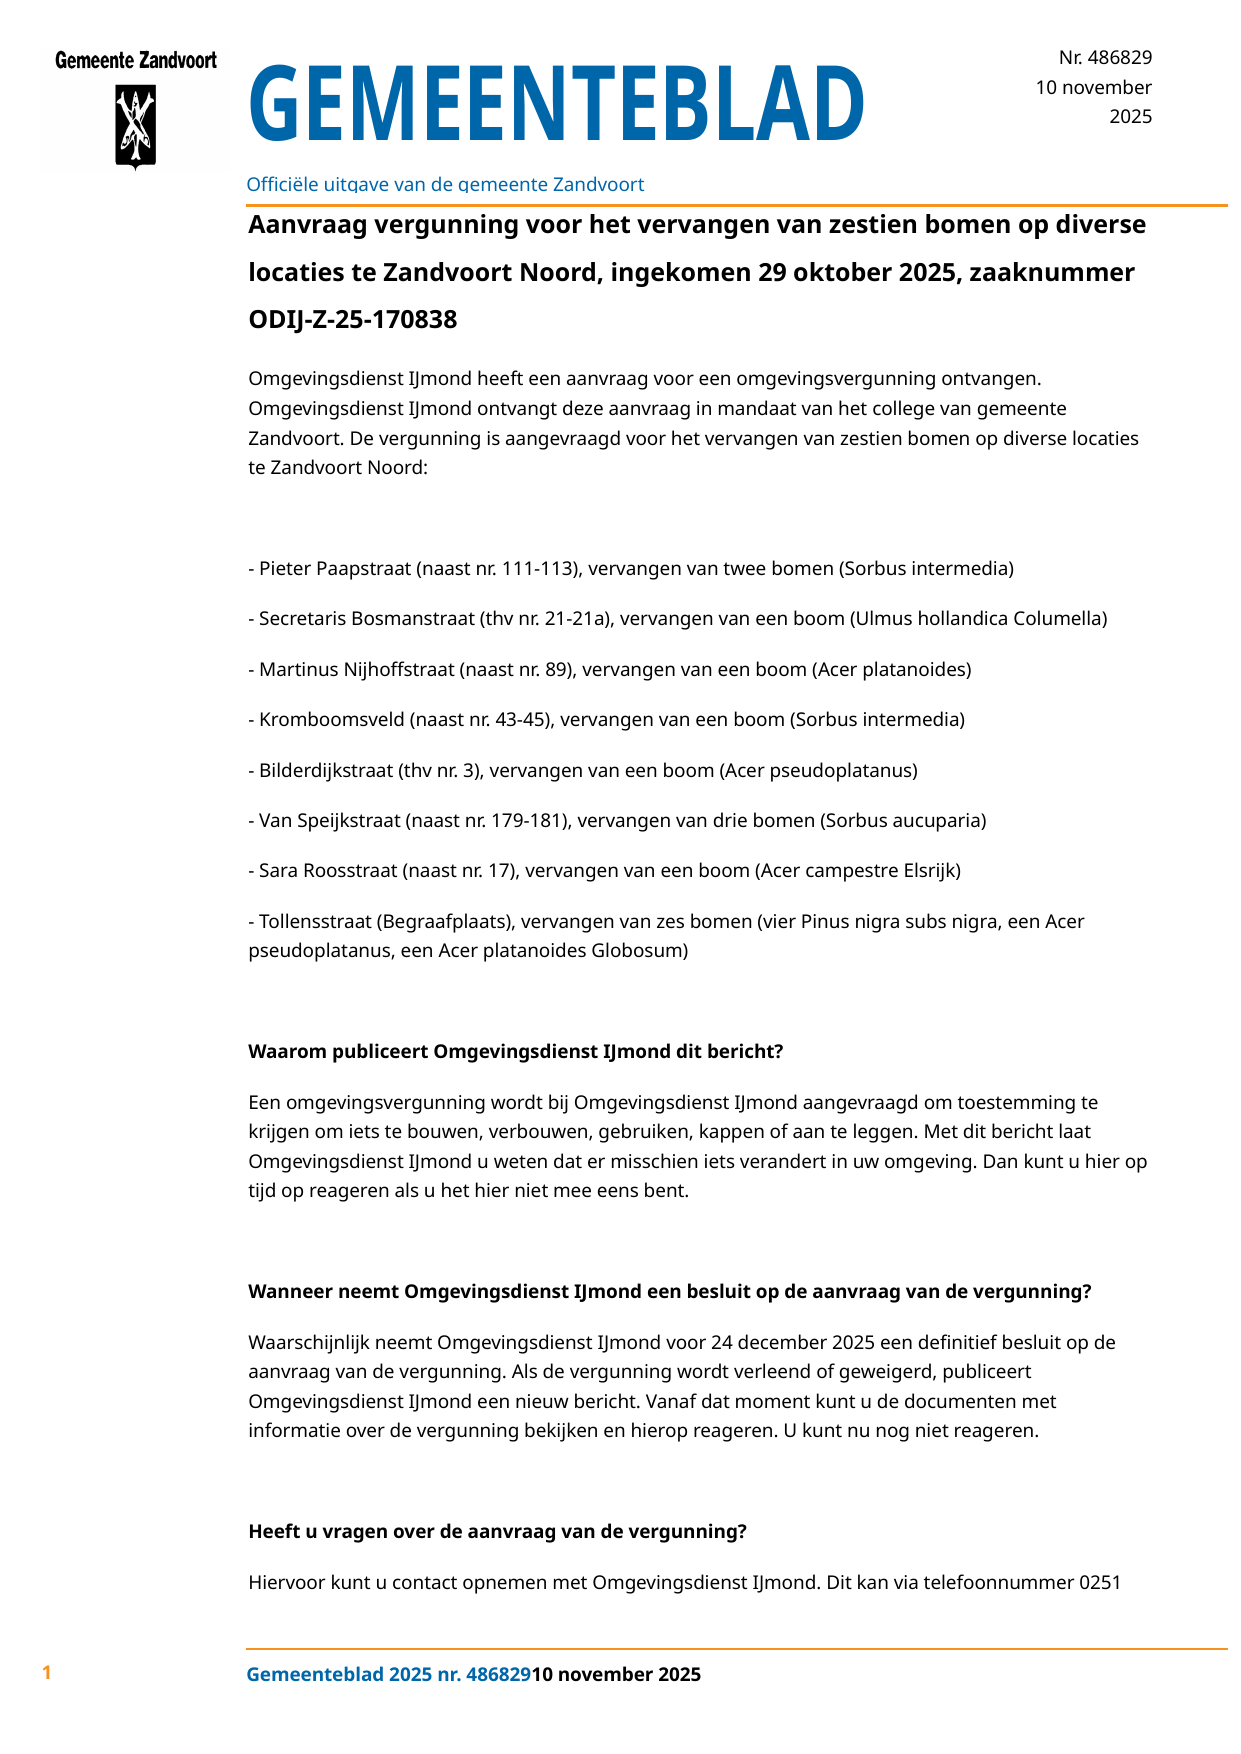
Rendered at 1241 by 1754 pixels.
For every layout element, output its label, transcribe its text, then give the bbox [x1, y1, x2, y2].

text Wanneer neemt Omgevingsdienst IJmond een besluit op de aanvraag van de vergunning? [248, 1278, 1152, 1304]
text - Secretaris Bosmanstraat (thv nr. 21-21a), vervangen van een boom (Ulmus hollandica Columella) [248, 606, 1152, 631]
text - Tollensstraat (Begraafplaats), vervangen van zes bomen (vier Pinus nigra subs nigra, een Acer pseudoplatanus, een Acer platanoides Globosum) [248, 908, 1152, 963]
text - Bilderdijkstraat (thv nr. 3), vervangen van een boom (Acer pseudoplatanus) [248, 757, 1152, 782]
text Waarschijnlijk neemt Omgevingsdienst IJmond voor 24 december 2025 een definitief besluit op de aanvraag van de vergunning. Als de vergunning wordt verleend of geweigerd, publiceert Omgevingsdienst IJmond een nieuw bericht. Vanaf dat moment kunt u de documenten met informatie over de vergunning bekijken en hierop reageren. U kunt nu nog niet reageren. [248, 1329, 1152, 1443]
text - Pieter Paapstraat (naast nr. 111-113), vervangen van twee bomen (Sorbus intermedia) [248, 555, 1152, 581]
text - Van Speijkstraat (naast nr. 179-181), vervangen van drie bomen (Sorbus aucuparia) [248, 807, 1152, 833]
text Aanvraag vergunning voor het vervangen van zestien bomen op diverse locaties te Zandvoort Noord, ingekomen 29 oktober 2025, zaaknummer ODIJ-Z-25-170838 [248, 207, 1152, 336]
text Een omgevingsvergunning wordt bij Omgevingsdienst IJmond aangevraagd om toestemming te krijgen om iets te bouwen, verbouwen, gebruiken, kappen of aan te leggen. Met dit bericht laat Omgevingsdienst IJmond u weten dat er misschien iets verandert in uw omgeving. Dan kunt u hier op tijd op reageren als u het hier niet mee eens bent. [248, 1089, 1152, 1203]
picture [41, 47, 231, 172]
text - Kromboomsveld (naast nr. 43-45), vervangen van een boom (Sorbus intermedia) [248, 706, 1152, 732]
text - Sara Roosstraat (naast nr. 17), vervangen van een boom (Acer campestre Elsrijk) [248, 858, 1152, 883]
text Heeft u vragen over de aanvraag van de vergunning? [248, 1518, 1152, 1544]
text Hiervoor kunt u contact opnemen met Omgevingsdienst IJmond. Dit kan via telefoonnummer 0251 [248, 1569, 1152, 1594]
text Waarom publiceert Omgevingsdienst IJmond dit bericht? [248, 1038, 1152, 1064]
text Omgevingsdienst IJmond heeft een aanvraag voor een omgevingsvergunning ontvangen. Omgevingsdienst IJmond ontvangt deze aanvraag in mandaat van het college van gemeente Zandvoort. De vergunning is aangevraagd voor het vervangen van zestien bomen op diverse locaties te Zandvoort Noord: [248, 366, 1152, 480]
text - Martinus Nijhoffstraat (naast nr. 89), vervangen van een boom (Acer platanoides) [248, 656, 1152, 682]
